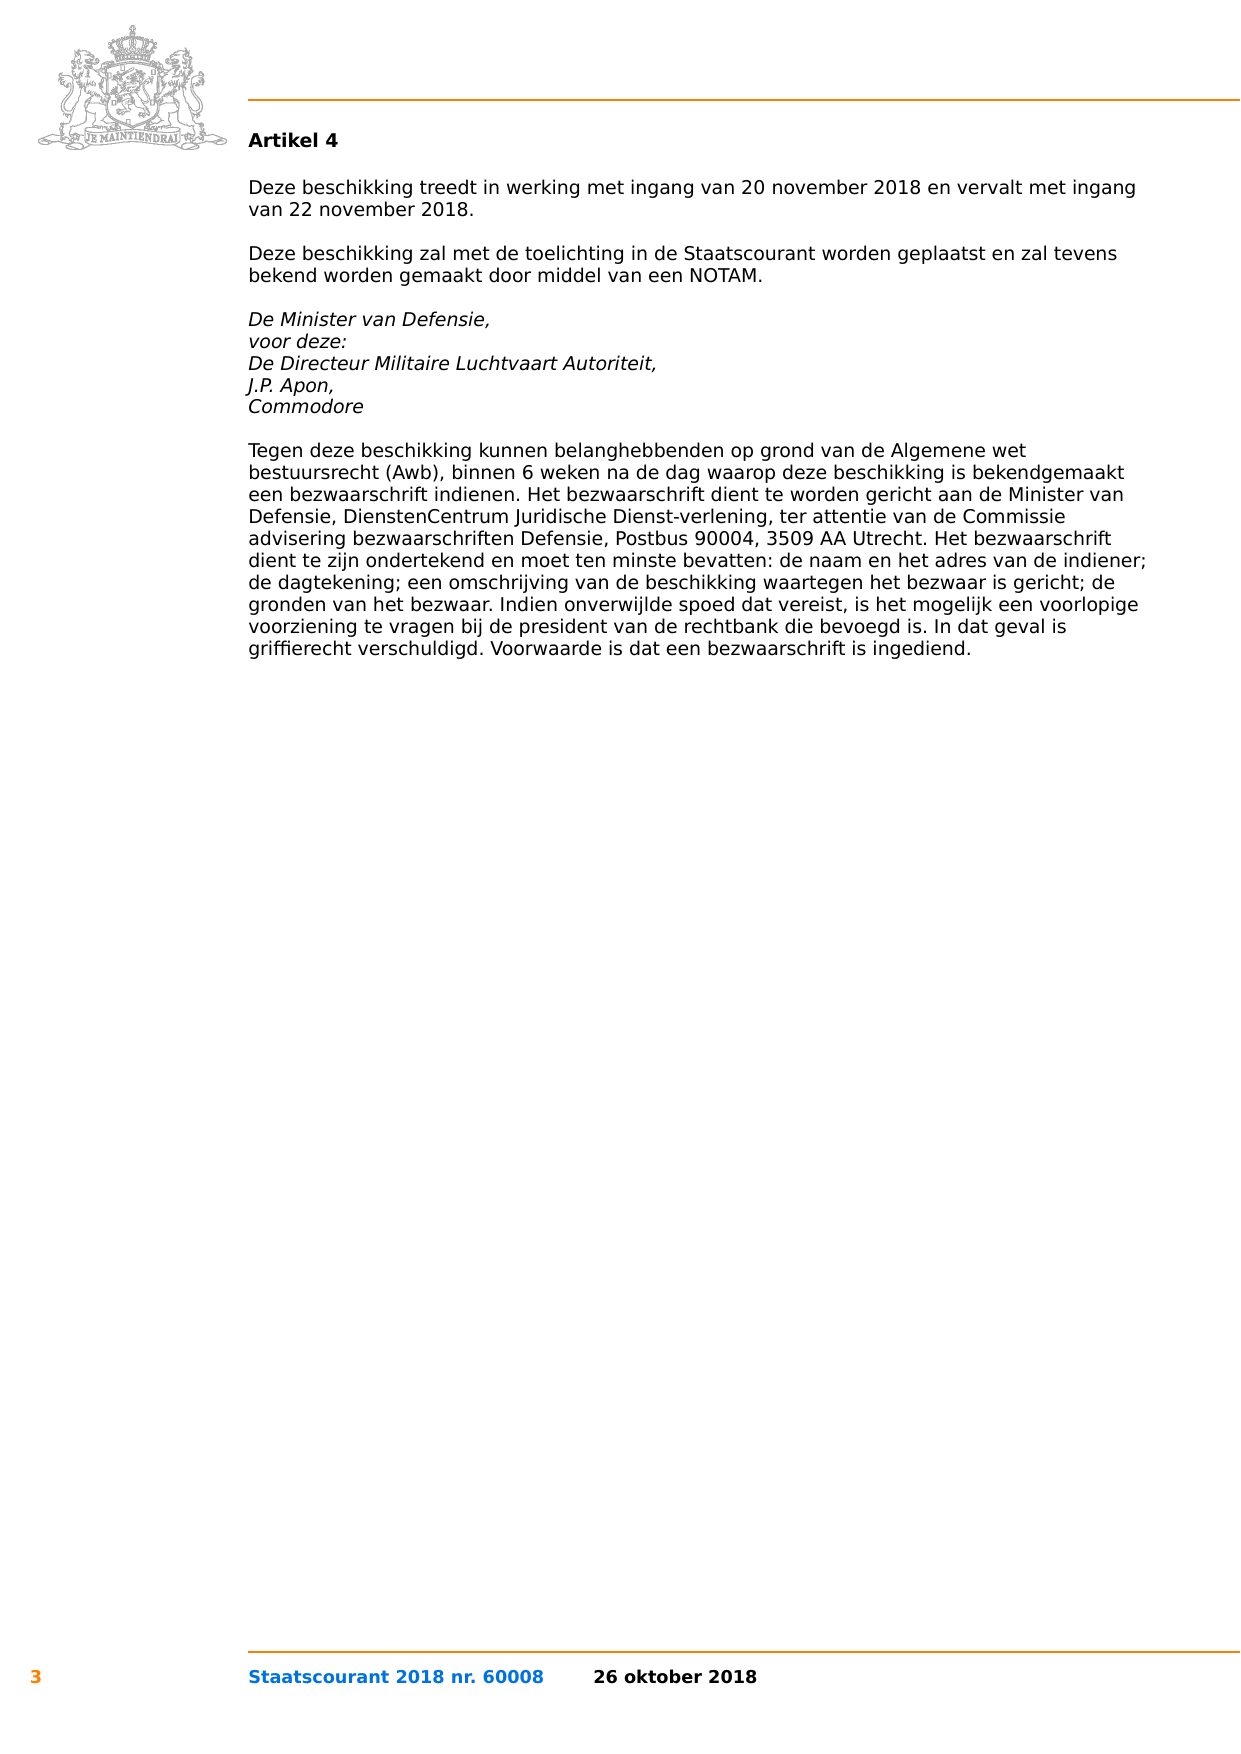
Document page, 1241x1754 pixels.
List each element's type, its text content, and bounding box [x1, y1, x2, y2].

text De Minister van Defensie, voor deze: De Directeur Militaire Luchtvaart Autoriteit, J.P. Apon, Commodore [248, 308, 1163, 418]
picture [38, 25, 227, 150]
text Deze beschikking treedt in werking met ingang van 20 november 2018 en vervalt met ingang van 22 november 2018. [248, 177, 1163, 221]
text Deze beschikking zal met de toelichting in de Staatscourant worden geplaatst en zal tevens bekend worden gemaakt door middel van een NOTAM. [248, 243, 1163, 287]
text Tegen deze beschikking kunnen belanghebbenden op grond van de Algemene wet bestuursrecht (Awb), binnen 6 weken na de dag waarop deze beschikking is bekendgemaakt een bezwaarschrift indienen. Het bezwaarschrift dient te worden gericht aan de Minister van Defensie, DienstenCentrum Juridische Dienst-verlening, ter attentie van de Commissie advisering bezwaarschriften Defensie, Postbus 90004, 3509 AA Utrecht. Het bezwaarschrift dient te zijn ondertekend en moet ten minste bevatten: de naam en het adres van de indiener; de dagtekening; een omschrijving van de beschikking waartegen het bezwaar is gericht; de gronden van het bezwaar. Indien onverwijlde spoed dat vereist, is het mogelijk een voorlopige voorziening te vragen bij de president van de rechtbank die bevoegd is. In dat geval is griffierecht verschuldigd. Voorwaarde is dat een bezwaarschrift is ingediend. [248, 440, 1163, 660]
subtitle Artikel 4 [248, 130, 1163, 152]
